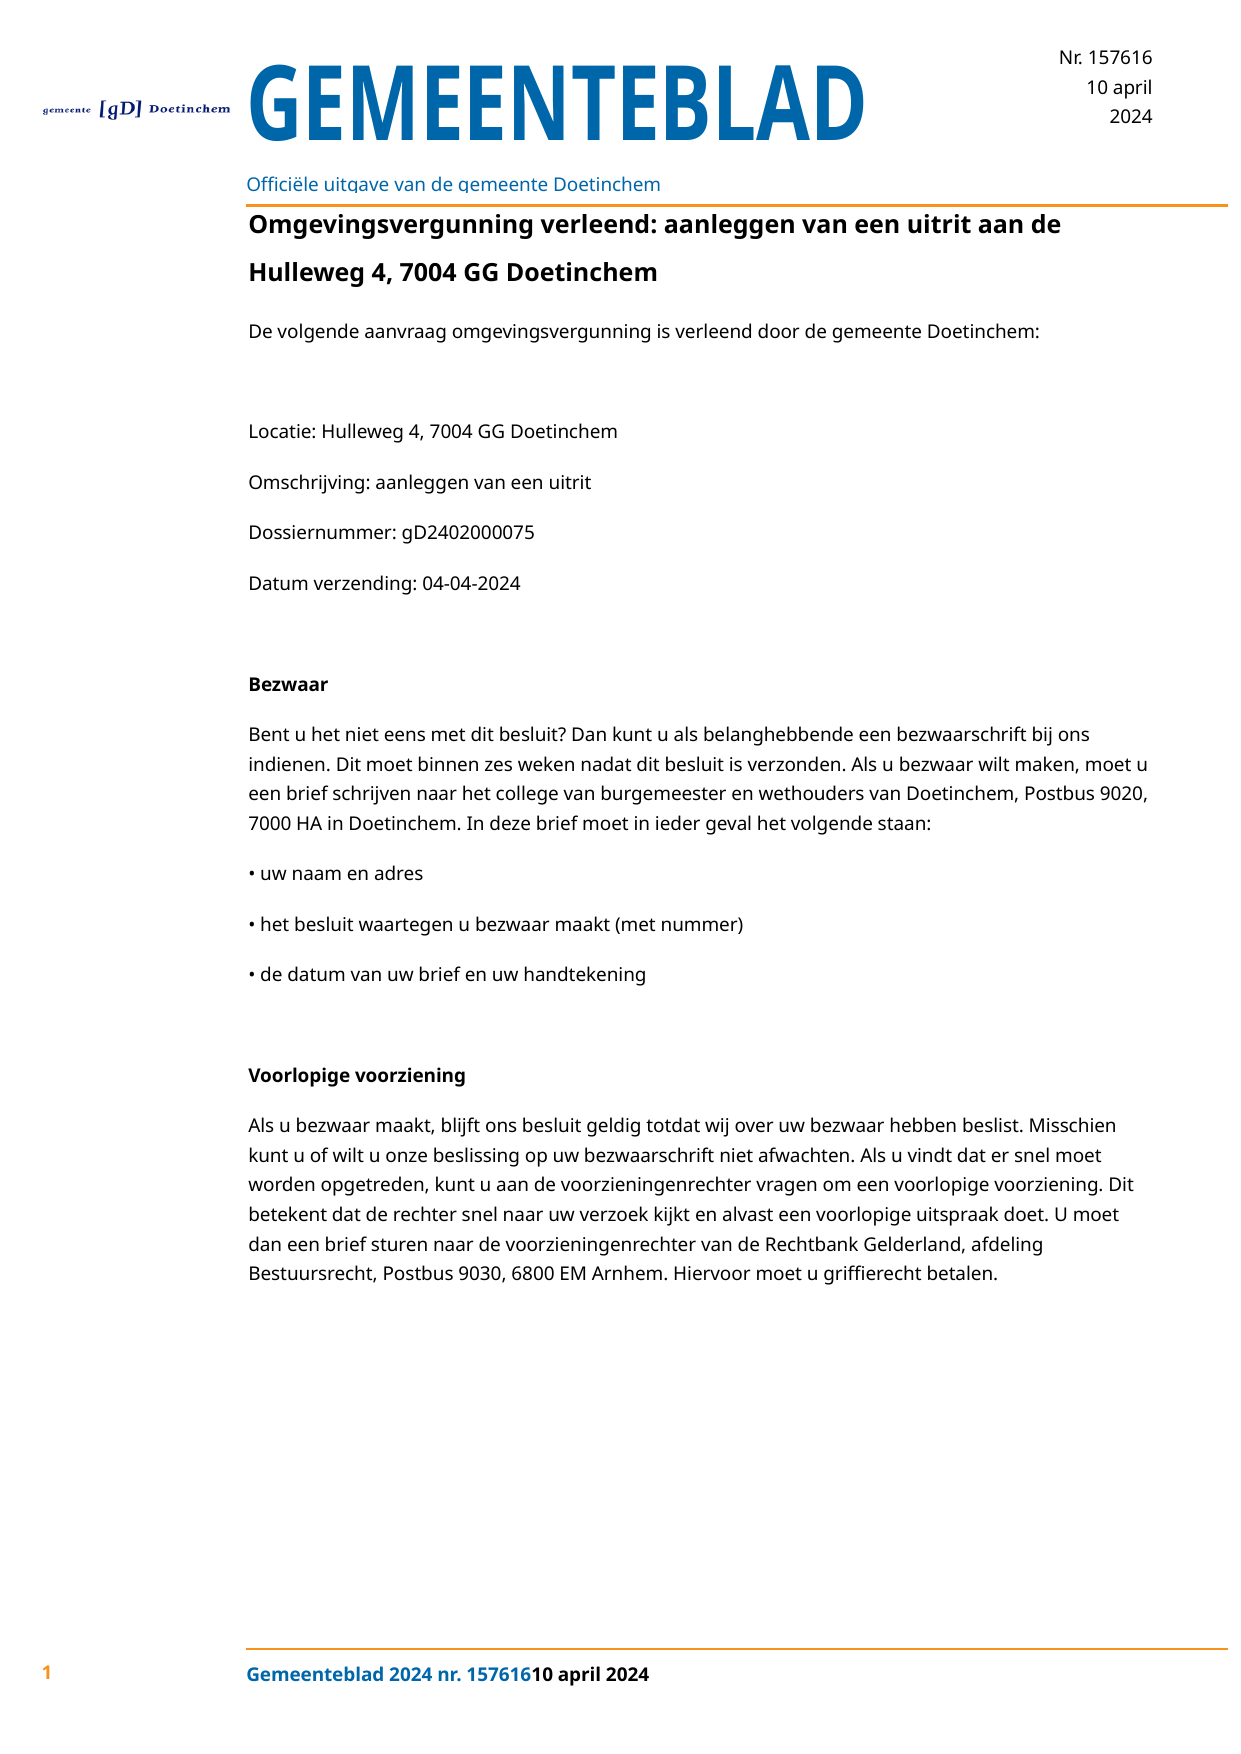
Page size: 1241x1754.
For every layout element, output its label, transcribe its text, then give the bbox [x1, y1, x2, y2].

text De volgende aanvraag omgevingsvergunning is verleend door de gemeente Doetinchem: [248, 318, 1152, 344]
picture [41, 47, 231, 172]
text Bezwaar [248, 671, 1152, 697]
text • het besluit waartegen u bezwaar maakt (met nummer) [248, 911, 1152, 937]
text • de datum van uw brief en uw handtekening [248, 961, 1152, 987]
text Dossiernummer: gD2402000075 [248, 519, 1152, 545]
text Locatie: Hulleweg 4, 7004 GG Doetinchem [248, 419, 1152, 444]
text Bent u het niet eens met dit besluit? Dan kunt u als belanghebbende een bezwaarschrift bij ons indienen. Dit moet binnen zes weken nadat dit besluit is verzonden. Als u bezwaar wilt maken, moet u een brief schrijven naar het college van burgemeester en wethouders van Doetinchem, Postbus 9020, 7000 HA in Doetinchem. In deze brief moet in ieder geval het volgende staan: [248, 721, 1152, 836]
text Voorlopige voorziening [248, 1062, 1152, 1088]
text Omschrijving: aanleggen van een uitrit [248, 469, 1152, 495]
text Datum verzending: 04-04-2024 [248, 570, 1152, 596]
text • uw naam en adres [248, 860, 1152, 886]
text Als u bezwaar maakt, blijft ons besluit geldig totdat wij over uw bezwaar hebben beslist. Misschien kunt u of wilt u onze beslissing op uw bezwaarschrift niet afwachten. Als u vindt dat er snel moet worden opgetreden, kunt u aan de voorzieningenrechter vragen om een voorlopige voorziening. Dit betekent dat de rechter snel naar uw verzoek kijkt en alvast een voorlopige uitspraak doet. U moet dan een brief sturen naar de voorzieningenrechter van de Rechtbank Gelderland, afdeling Bestuursrecht, Postbus 9030, 6800 EM Arnhem. Hiervoor moet u griffierecht betalen. [248, 1112, 1152, 1286]
text Omgevingsvergunning verleend: aanleggen van een uitrit aan de Hulleweg 4, 7004 GG Doetinchem [248, 207, 1152, 288]
